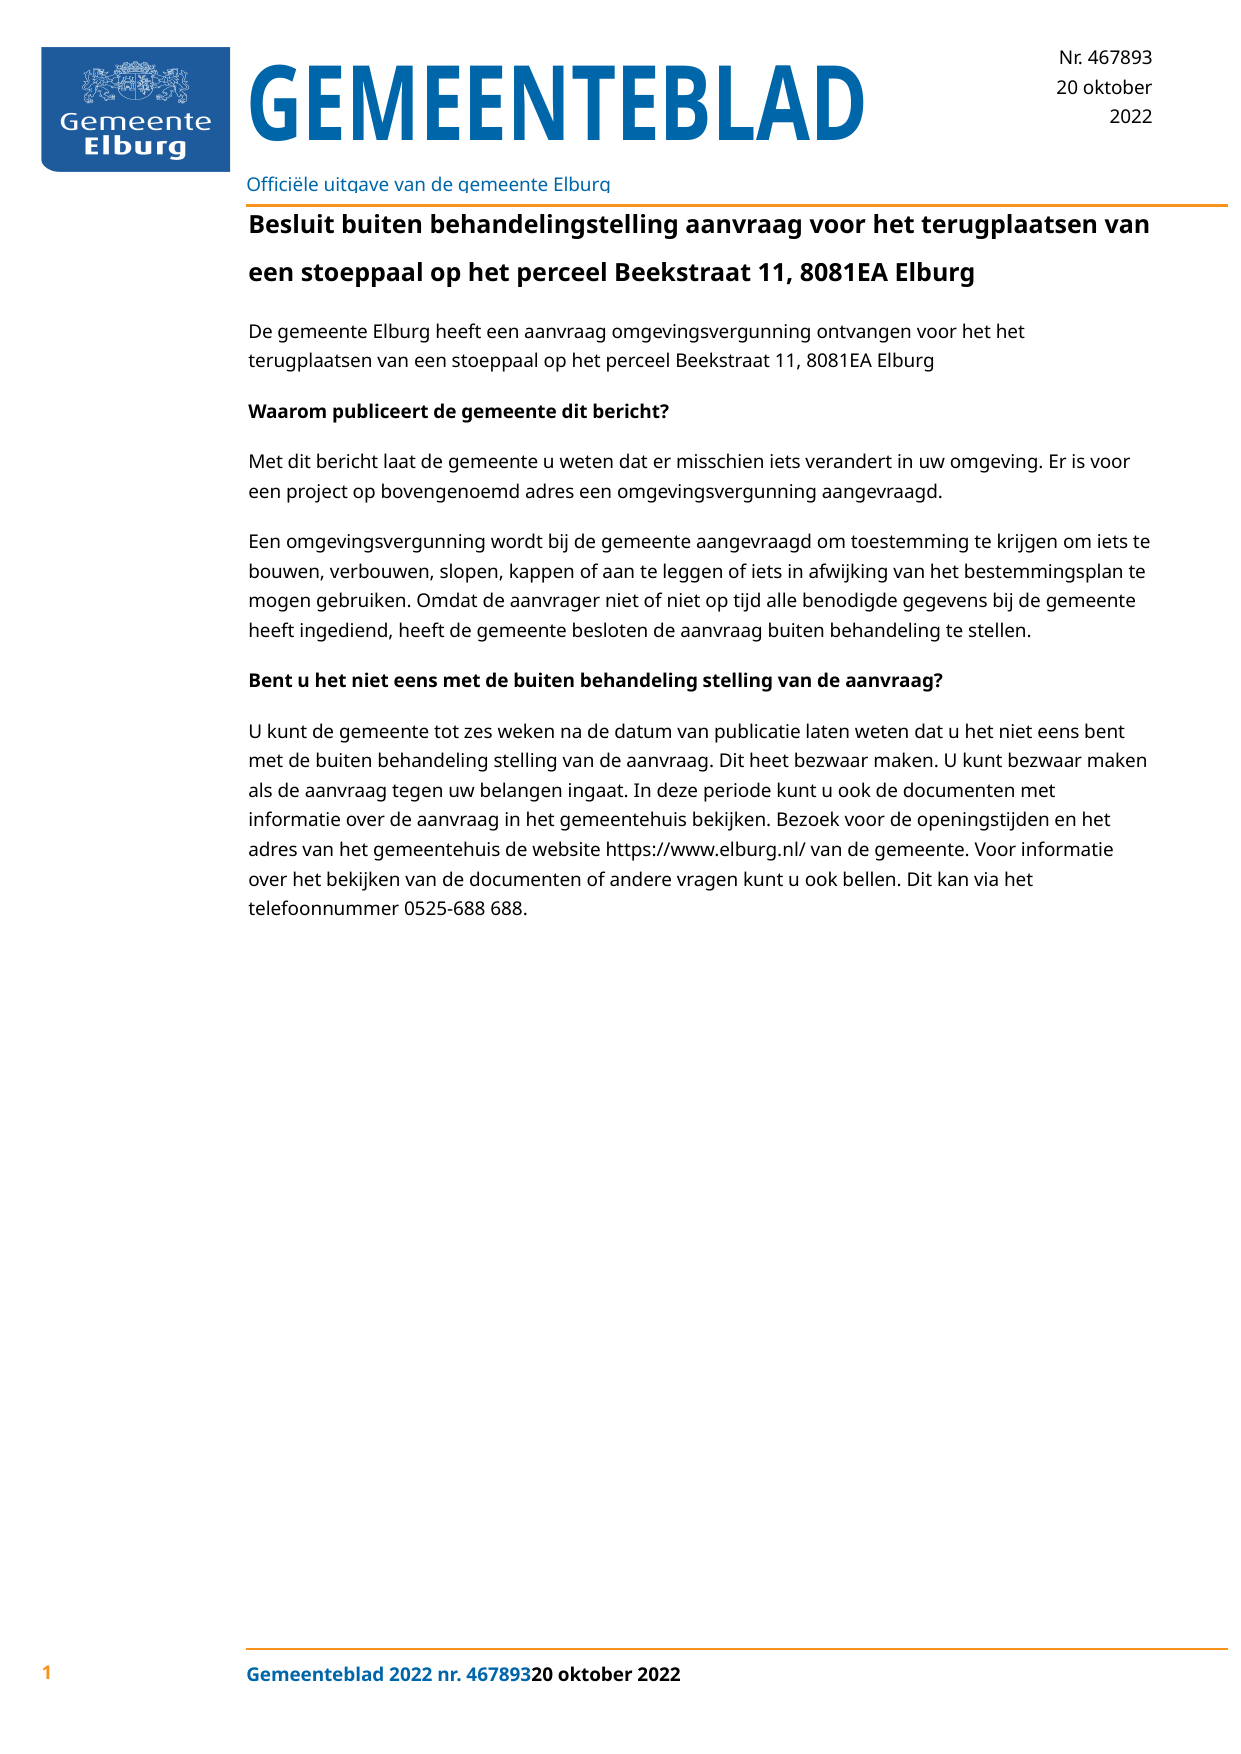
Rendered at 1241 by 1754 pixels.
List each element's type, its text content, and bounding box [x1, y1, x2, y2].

text De gemeente Elburg heeft een aanvraag omgevingsvergunning ontvangen voor het het terugplaatsen van een stoeppaal op het perceel Beekstraat 11, 8081EA Elburg [248, 318, 1152, 373]
text Met dit bericht laat de gemeente u weten dat er misschien iets verandert in uw omgeving. Er is voor een project op bovengenoemd adres een omgevingsvergunning aangevraagd. [248, 448, 1152, 504]
text Besluit buiten behandelingstelling aanvraag voor het terugplaatsen van een stoeppaal op het perceel Beekstraat 11, 8081EA Elburg [248, 207, 1152, 288]
text Waarom publiceert de gemeente dit bericht? [248, 398, 1152, 424]
text U kunt de gemeente tot zes weken na de datum van publicatie laten weten dat u het niet eens bent met de buiten behandeling stelling van de aanvraag. Dit heet bezwaar maken. U kunt bezwaar maken als de aanvraag tegen uw belangen ingaat. In deze periode kunt u ook de documenten met informatie over de aanvraag in het gemeentehuis bekijken. Bezoek voor de openingstijden en het adres van het gemeentehuis de website https://www.elburg.nl/ van de gemeente. Voor informatie over het bekijken van de documenten of andere vragen kunt u ook bellen. Dit kan via het telefoonnummer 0525-688 688. [248, 718, 1152, 921]
picture [41, 47, 231, 172]
text Bent u het niet eens met de buiten behandeling stelling van de aanvraag? [248, 667, 1152, 693]
text Een omgevingsvergunning wordt bij de gemeente aangevraagd om toestemming te krijgen om iets te bouwen, verbouwen, slopen, kappen of aan te leggen of iets in afwijking van het bestemmingsplan te mogen gebruiken. Omdat de aanvrager niet of niet op tijd alle benodigde gegevens bij de gemeente heeft ingediend, heeft de gemeente besloten de aanvraag buiten behandeling te stellen. [248, 528, 1152, 643]
